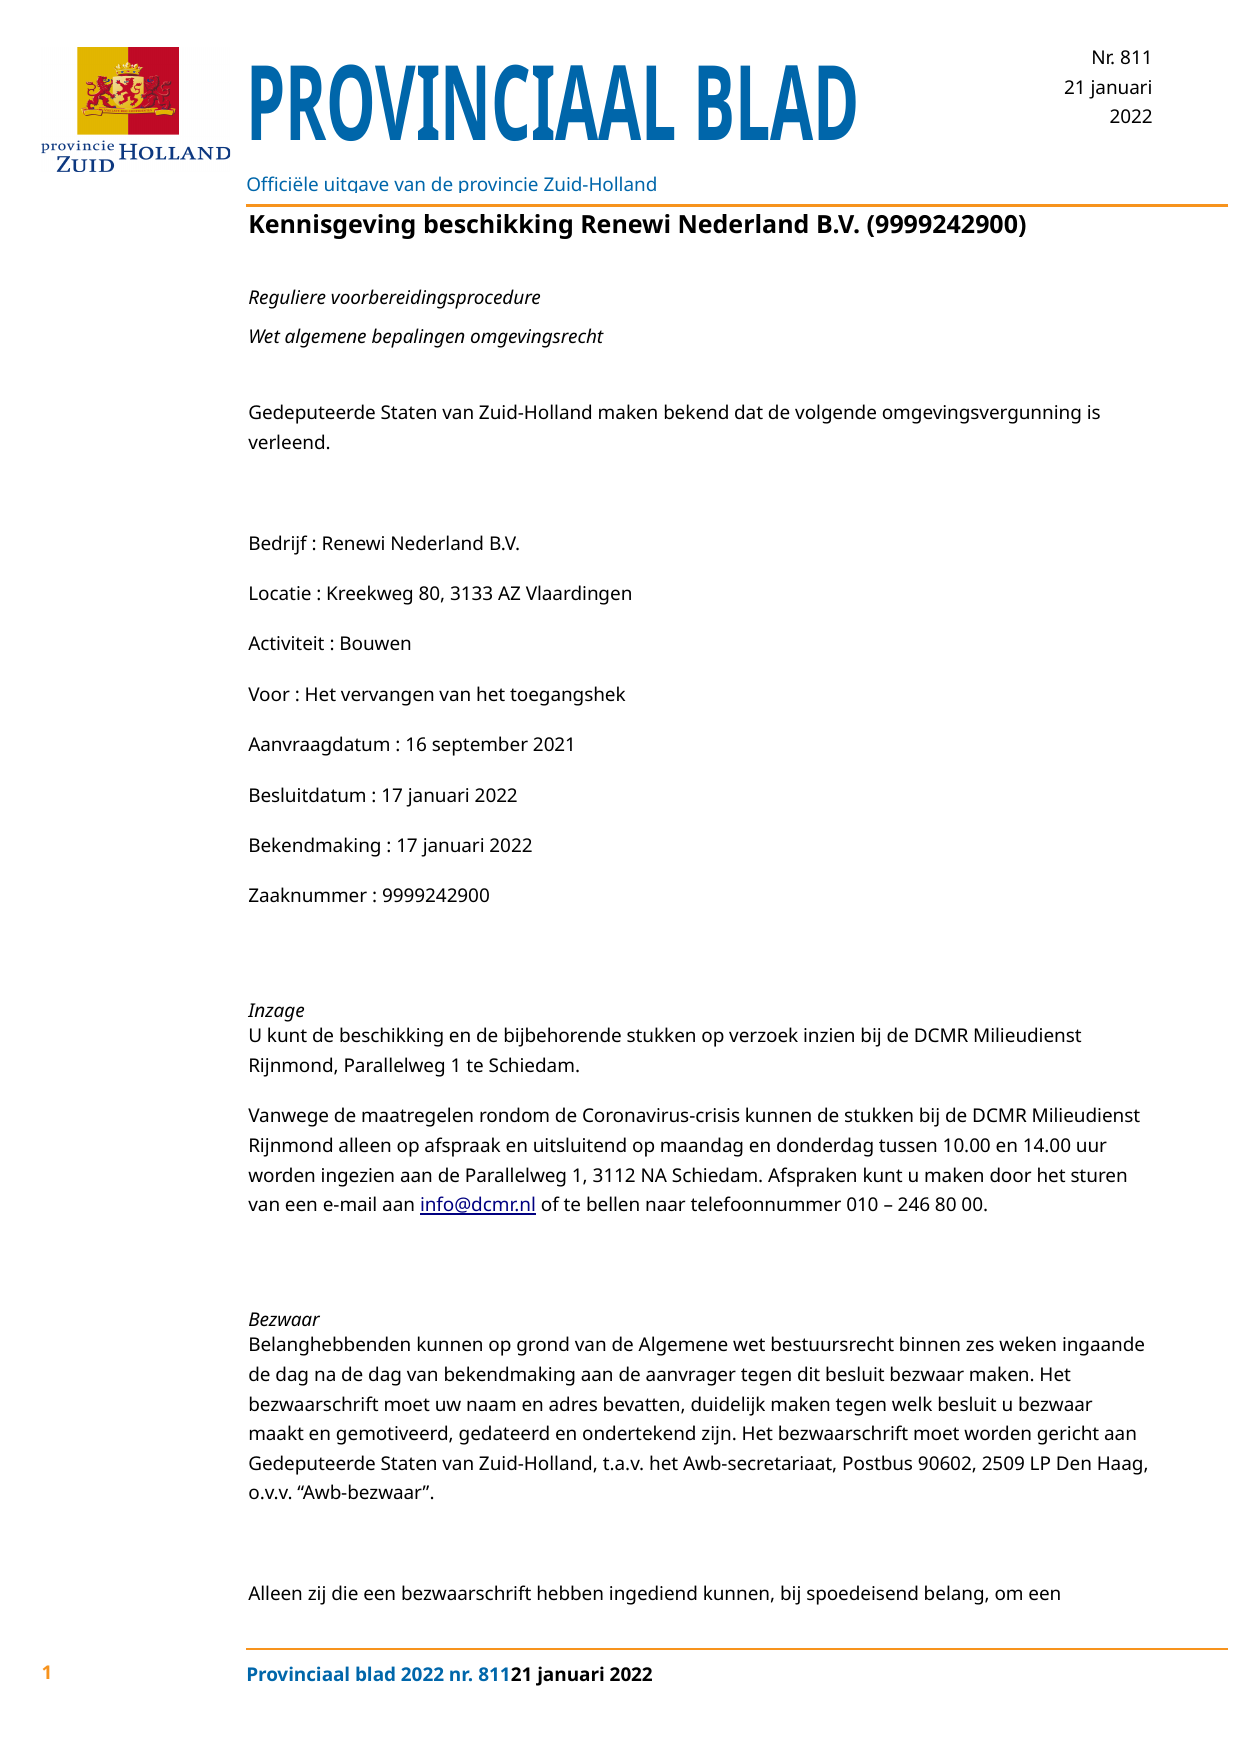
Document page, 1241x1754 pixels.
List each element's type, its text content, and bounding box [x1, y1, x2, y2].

text Aanvraagdatum : 16 september 2021 [248, 731, 1152, 757]
text U kunt de beschikking en de bijbehorende stukken op verzoek inzien bij de DCMR Milieudienst Rijnmond, Parallelweg 1 te Schiedam. [248, 1023, 1152, 1078]
text Kennisgeving beschikking Renewi Nederland B.V. (9999242900) [248, 207, 1152, 241]
text Voor : Het vervangen van het toegangshek [248, 681, 1152, 707]
text Wet algemene bepalingen omgevingsrecht [248, 323, 1152, 349]
text Alleen zij die een bezwaarschrift hebben ingediend kunnen, bij spoedeisend belang, om een [248, 1580, 1152, 1606]
text Vanwege de maatregelen rondom de Coronavirus-crisis kunnen de stukken bij de DCMR Milieudienst Rijnmond alleen op afspraak en uitsluitend op maandag en donderdag tussen 10.00 en 14.00 uur worden ingezien aan de Parallelweg 1, 3112 NA Schiedam. Afspraken kunt u maken door het sturen van een e-mail aan info@dcmr.nl of te bellen naar telefoonnummer 010 – 246 80 00. [248, 1103, 1152, 1217]
text Bezwaar [248, 1306, 1152, 1332]
text Locatie : Kreekweg 80, 3133 AZ Vlaardingen [248, 580, 1152, 606]
text Belanghebbenden kunnen op grond van de Algemene wet bestuursrecht binnen zes weken ingaande de dag na de dag van bekendmaking aan de aanvrager tegen dit besluit bezwaar maken. Het bezwaarschrift moet uw naam en adres bevatten, duidelijk maken tegen welk besluit u bezwaar maakt en gemotiveerd, gedateerd en ondertekend zijn. Het bezwaarschrift moet worden gericht aan Gedeputeerde Staten van Zuid-Holland, t.a.v. het Awb-secretariaat, Postbus 90602, 2509 LP Den Haag, o.v.v. “Awb-bezwaar”. [248, 1332, 1152, 1505]
text Besluitdatum : 17 januari 2022 [248, 782, 1152, 807]
text Gedeputeerde Staten van Zuid-Holland maken bekend dat de volgende omgevingsvergunning is verleend. [248, 399, 1152, 454]
text Reguliere voorbereidingsprocedure [248, 284, 1152, 309]
picture [41, 47, 231, 172]
text Activiteit : Bouwen [248, 631, 1152, 656]
text Inzage [248, 997, 1152, 1023]
text Zaaknummer : 9999242900 [248, 883, 1152, 908]
text Bedrijf : Renewi Nederland B.V. [248, 530, 1152, 555]
text Bekendmaking : 17 januari 2022 [248, 832, 1152, 858]
